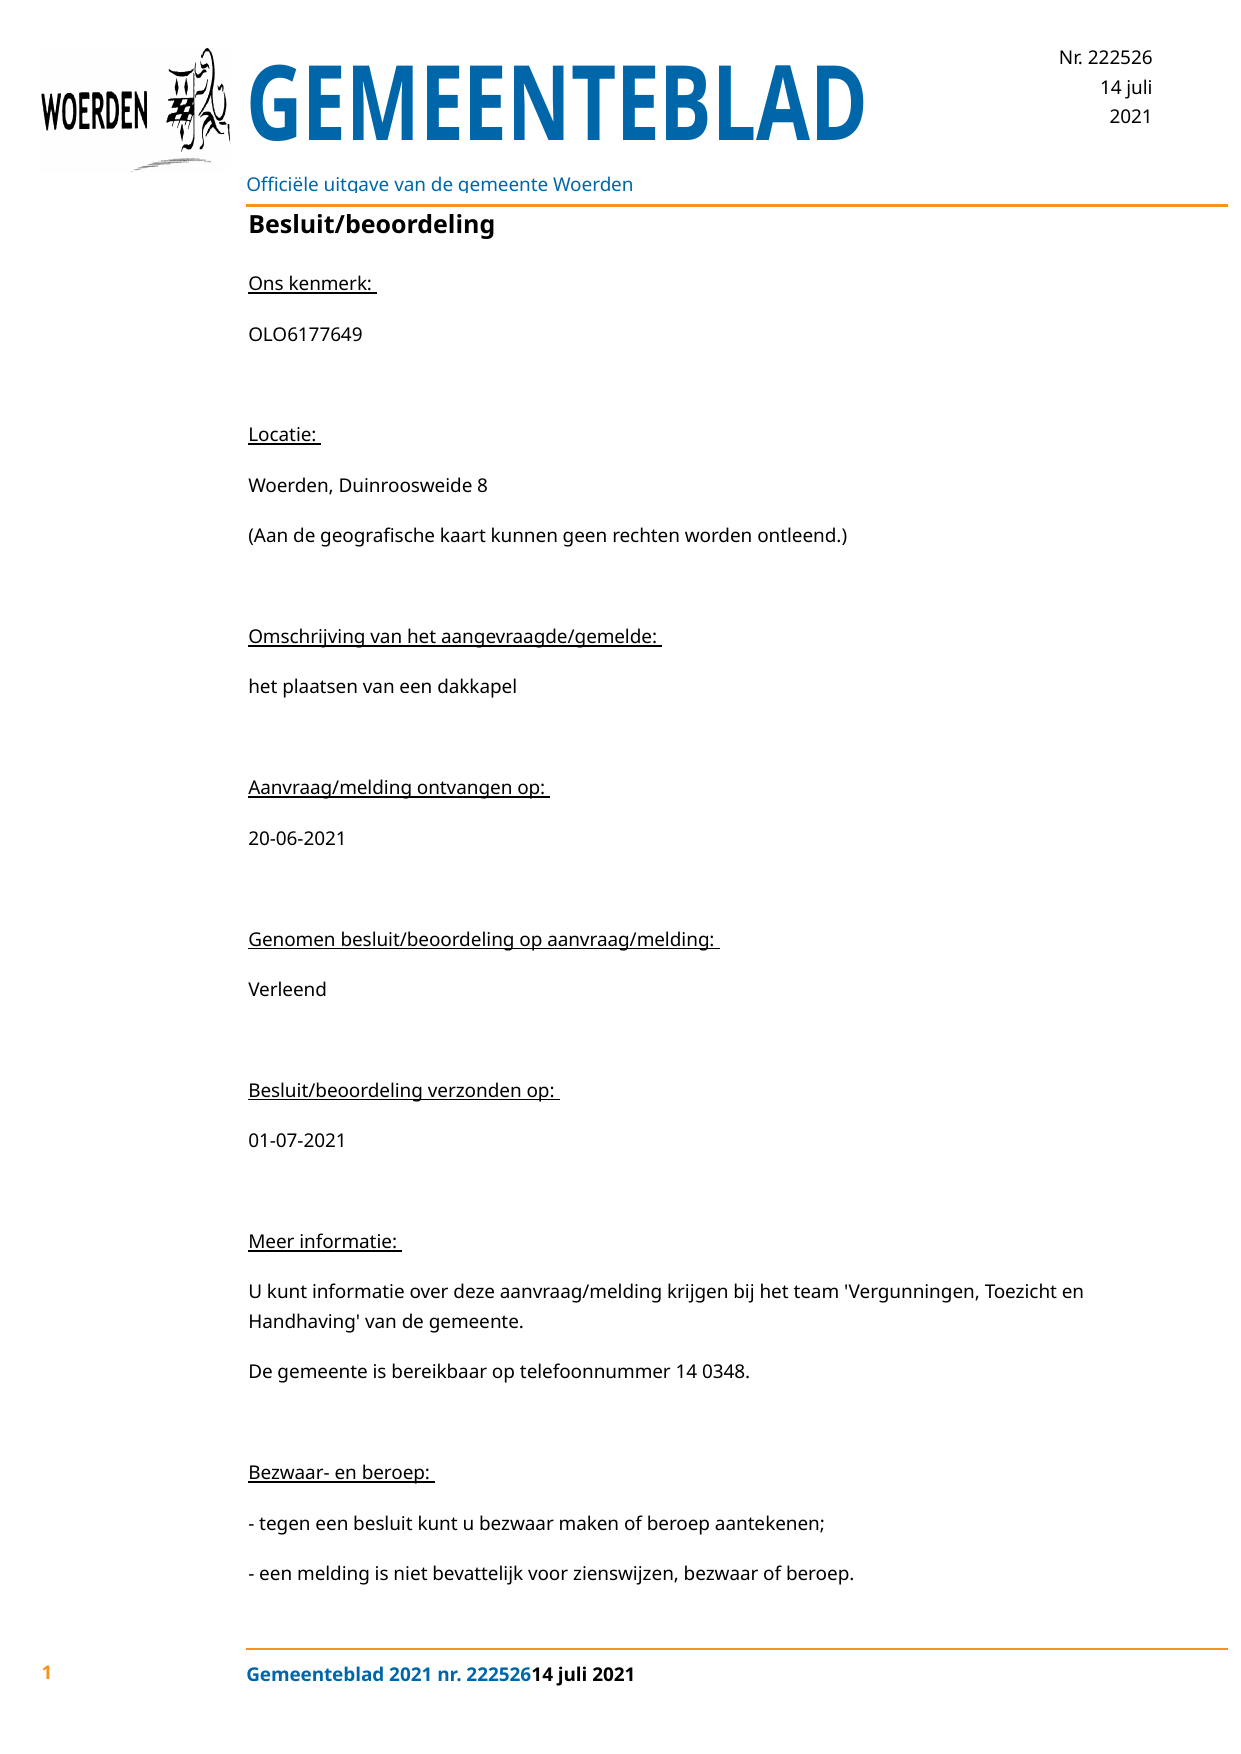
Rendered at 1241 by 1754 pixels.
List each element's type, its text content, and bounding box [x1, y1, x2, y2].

text Bezwaar- en beroep: [248, 1459, 1152, 1485]
text Ons kenmerk: [248, 270, 1152, 296]
picture [41, 47, 231, 172]
text Besluit/beoordeling [248, 207, 1152, 241]
text Genomen besluit/beoordeling op aanvraag/melding: [248, 926, 1152, 951]
text Besluit/beoordeling verzonden op: [248, 1077, 1152, 1103]
text Meer informatie: [248, 1228, 1152, 1254]
text - een melding is niet bevattelijk voor zienswijzen, bezwaar of beroep. [248, 1560, 1152, 1586]
text OLO6177649 [248, 321, 1152, 346]
text Aanvraag/melding ontvangen op: [248, 774, 1152, 800]
text (Aan de geografische kaart kunnen geen rechten worden ontleend.) [248, 522, 1152, 548]
text Omschrijving van het aangevraagde/gemelde: [248, 623, 1152, 649]
text Locatie: [248, 422, 1152, 447]
text Woerden, Duinroosweide 8 [248, 472, 1152, 498]
text De gemeente is bereikbaar op telefoonnummer 14 0348. [248, 1359, 1152, 1384]
text 01-07-2021 [248, 1127, 1152, 1153]
text - tegen een besluit kunt u bezwaar maken of beroep aantekenen; [248, 1510, 1152, 1536]
text 20-06-2021 [248, 825, 1152, 851]
text Verleend [248, 976, 1152, 1002]
text U kunt informatie over deze aanvraag/melding krijgen bij het team 'Vergunningen, Toezicht en Handhaving' van de gemeente. [248, 1279, 1152, 1334]
text het plaatsen van een dakkapel [248, 674, 1152, 699]
